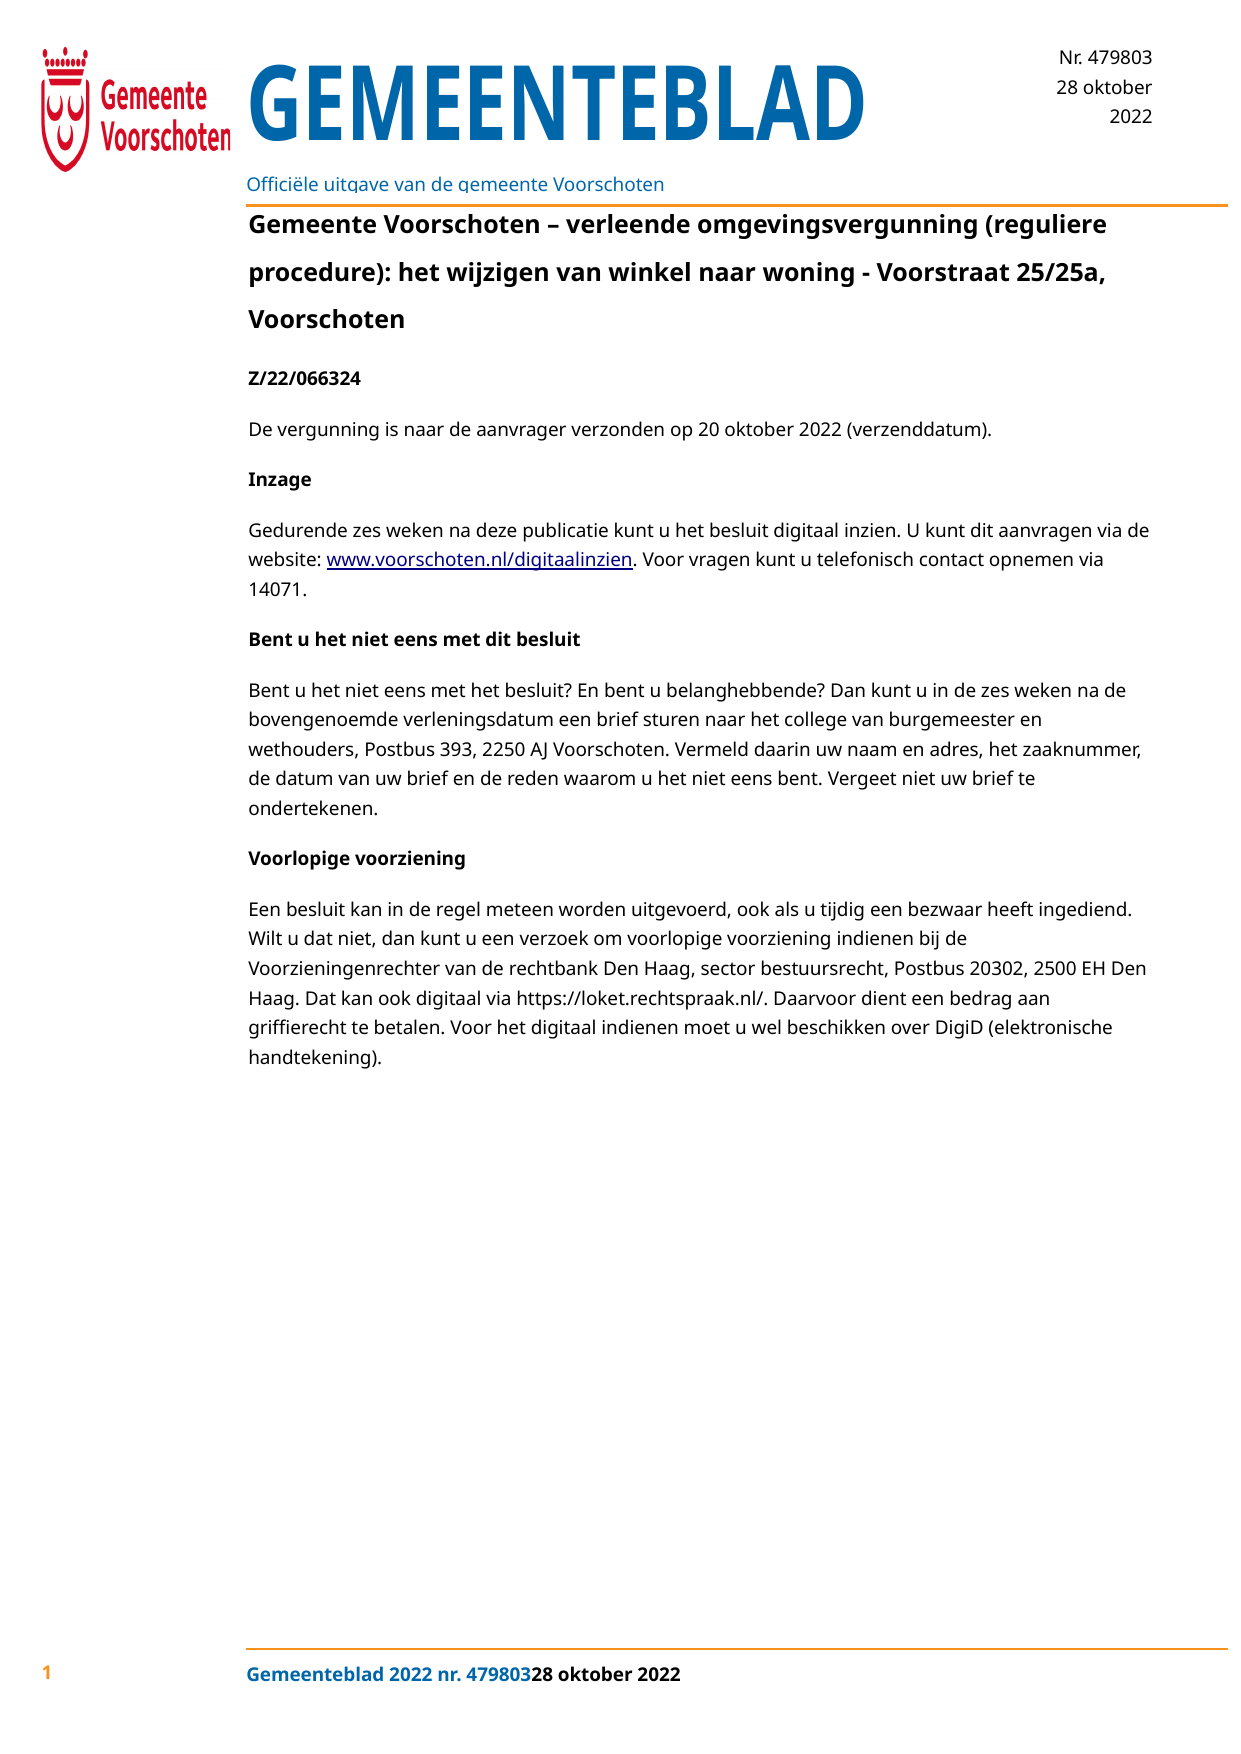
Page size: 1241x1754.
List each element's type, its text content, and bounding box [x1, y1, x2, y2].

text Bent u het niet eens met het besluit? En bent u belanghebbende? Dan kunt u in de zes weken na de bovengenoemde verleningsdatum een brief sturen naar het college van burgemeester en wethouders, Postbus 393, 2250 AJ Voorschoten. Vermeld daarin uw naam en adres, het zaaknummer, de datum van uw brief en de reden waarom u het niet eens bent. Vergeet niet uw brief te ondertekenen. [248, 677, 1152, 821]
text Voorlopige voorziening [248, 846, 1152, 871]
text Z/22/066324 [248, 366, 1152, 391]
text Een besluit kan in de regel meteen worden uitgevoerd, ook als u tijdig een bezwaar heeft ingediend. Wilt u dat niet, dan kunt u een verzoek om voorlopige voorziening indienen bij de Voorzieningenrechter van de rechtbank Den Haag, sector bestuursrecht, Postbus 20302, 2500 EH Den Haag. Dat kan ook digitaal via https://loket.rechtspraak.nl/. Daarvoor dient een bedrag aan griffierecht te betalen. Voor het digitaal indienen moet u wel beschikken over DigiD (elektronische handtekening). [248, 896, 1152, 1069]
text Bent u het niet eens met dit besluit [248, 626, 1152, 652]
text Gemeente Voorschoten – verleende omgevingsvergunning (reguliere procedure): het wijzigen van winkel naar woning - Voorstraat 25/25a, Voorschoten [248, 207, 1152, 336]
text De vergunning is naar de aanvrager verzonden op 20 oktober 2022 (verzenddatum). [248, 416, 1152, 442]
text Gedurende zes weken na deze publicatie kunt u het besluit digitaal inzien. U kunt dit aanvragen via de website: www.voorschoten.nl/digitaalinzien. Voor vragen kunt u telefonisch contact opnemen via 14071. [248, 517, 1152, 602]
text Inzage [248, 466, 1152, 492]
picture [41, 47, 231, 172]
